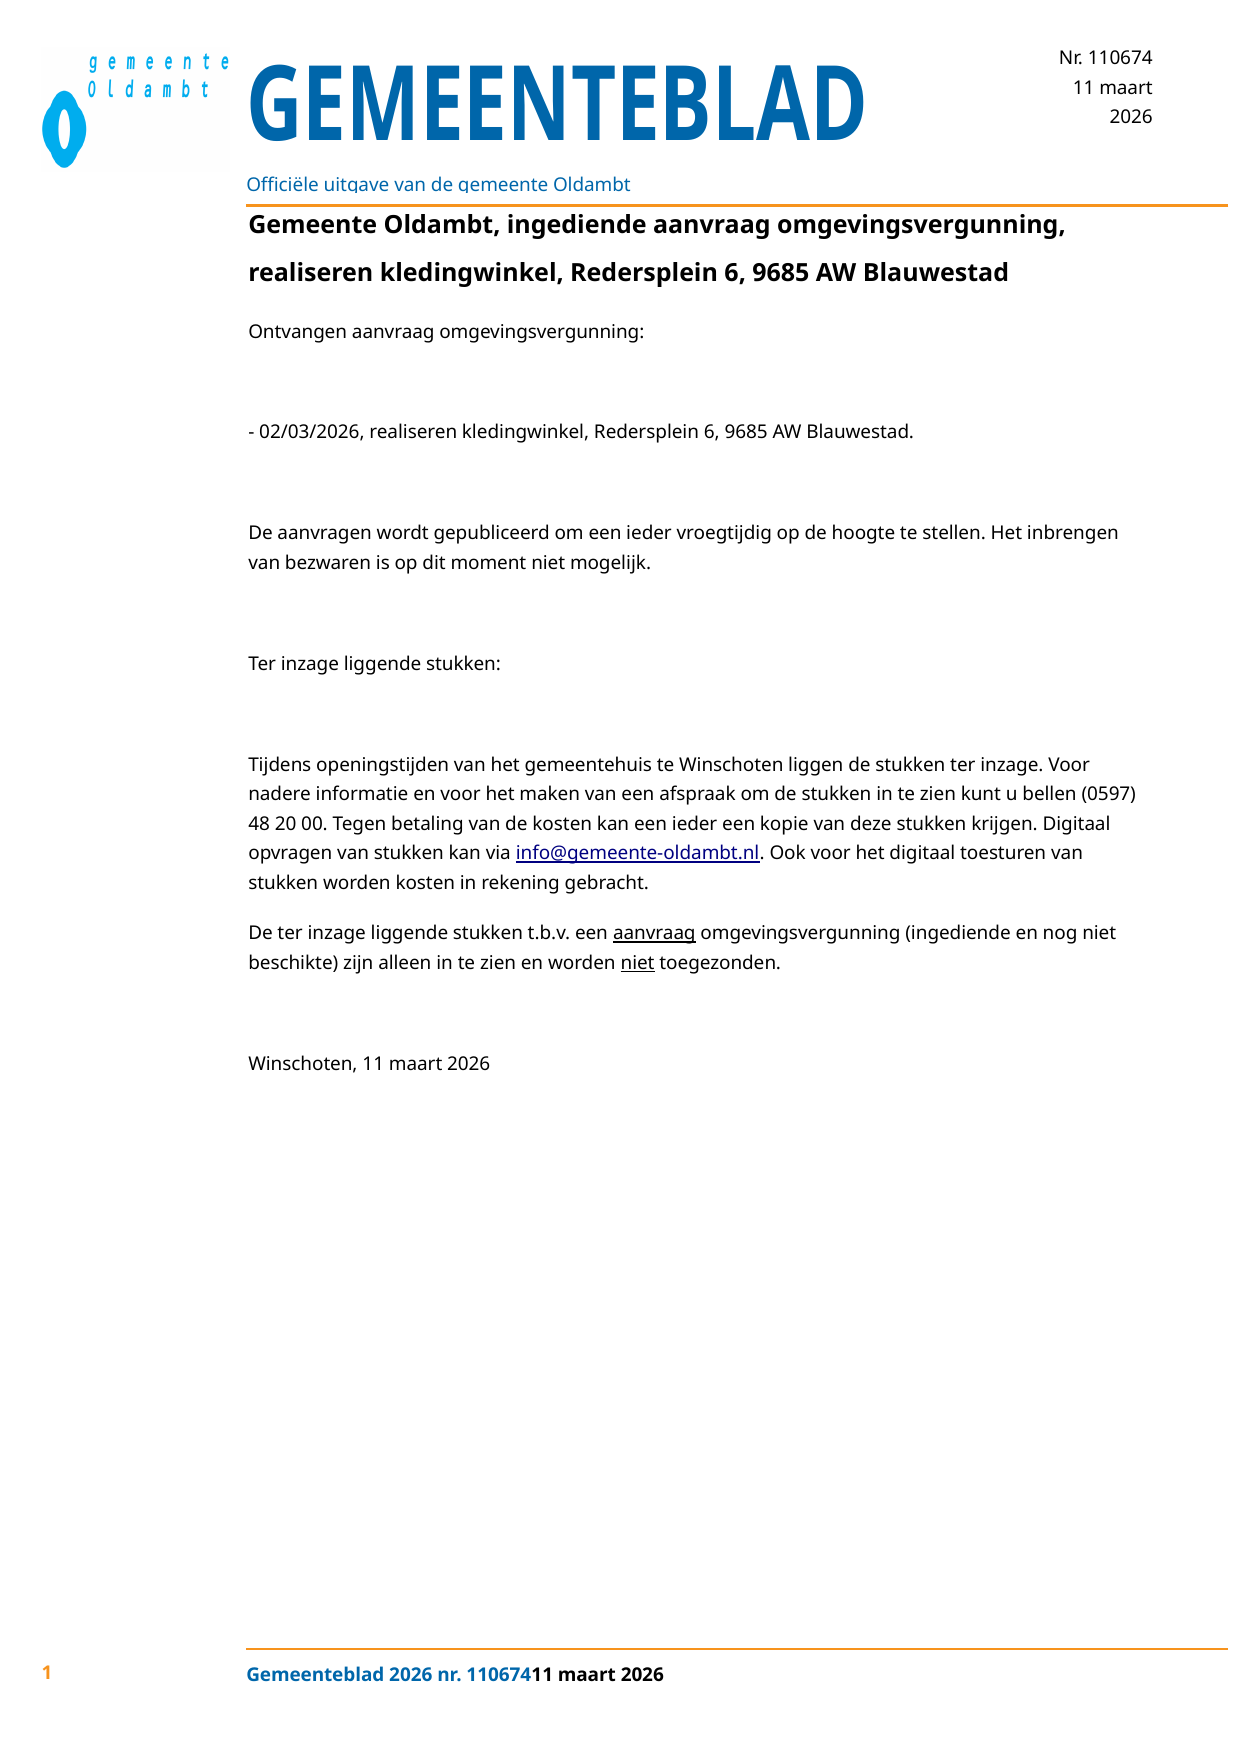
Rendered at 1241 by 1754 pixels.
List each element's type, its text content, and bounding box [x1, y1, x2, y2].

text Ter inzage liggende stukken: [248, 650, 1152, 676]
picture [41, 47, 231, 172]
text De aanvragen wordt gepubliceerd om een ieder vroegtijdig op de hoogte te stellen. Het inbrengen van bezwaren is op dit moment niet mogelijk. [248, 519, 1152, 575]
text Tijdens openingstijden van het gemeentehuis te Winschoten liggen de stukken ter inzage. Voor nadere informatie en voor het maken van een afspraak om de stukken in te zien kunt u bellen (0597) 48 20 00. Tegen betaling van de kosten kan een ieder een kopie van deze stukken krijgen. Digitaal opvragen van stukken kan via info@gemeente-oldambt.nl. Ook voor het digitaal toesturen van stukken worden kosten in rekening gebracht. [248, 751, 1152, 895]
text Gemeente Oldambt, ingediende aanvraag omgevingsvergunning, realiseren kledingwinkel, Redersplein 6, 9685 AW Blauwestad [248, 207, 1152, 288]
text Ontvangen aanvraag omgevingsvergunning: [248, 318, 1152, 344]
text Winschoten, 11 maart 2026 [248, 1050, 1152, 1076]
text De ter inzage liggende stukken t.b.v. een aanvraag omgevingsvergunning (ingediende en nog niet beschikte) zijn alleen in te zien en worden niet toegezonden. [248, 919, 1152, 975]
text - 02/03/2026, realiseren kledingwinkel, Redersplein 6, 9685 AW Blauwestad. [248, 419, 1152, 444]
